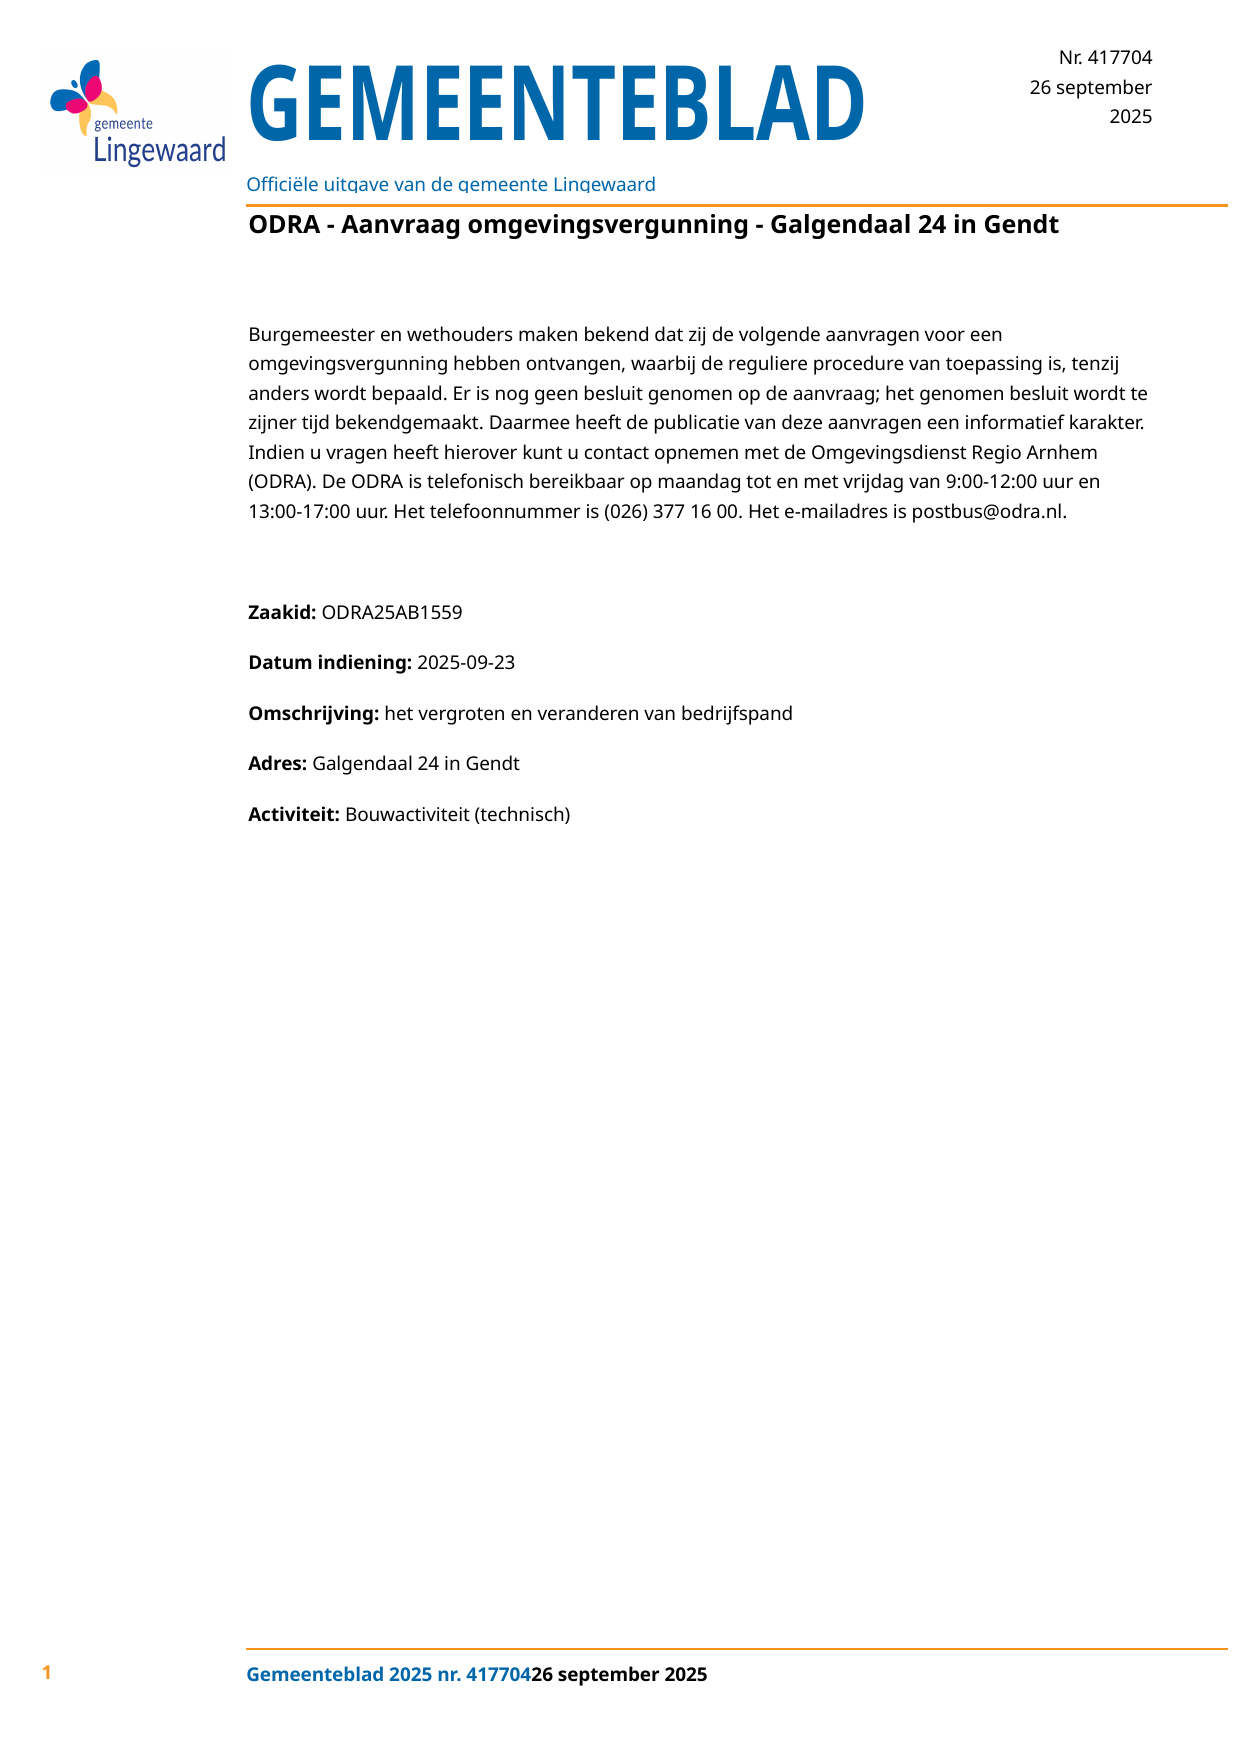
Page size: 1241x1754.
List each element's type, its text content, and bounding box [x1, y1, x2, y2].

text Zaakid: ODRA25AB1559 [248, 599, 1152, 625]
text Adres: Galgendaal 24 in Gendt [248, 750, 1152, 776]
text Burgemeester en wethouders maken bekend dat zij de volgende aanvragen voor een omgevingsvergunning hebben ontvangen, waarbij de reguliere procedure van toepassing is, tenzij anders wordt bepaald. Er is nog geen besluit genomen op de aanvraag; het genomen besluit wordt te zijner tijd bekendgemaakt. Daarmee heeft de publicatie van deze aanvragen een informatief karakter. Indien u vragen heeft hierover kunt u contact opnemen met de Omgevingsdienst Regio Arnhem (ODRA). De ODRA is telefonisch bereikbaar op maandag tot en met vrijdag van 9:00-12:00 uur en 13:00-17:00 uur. Het telefoonnummer is (026) 377 16 00. Het e-mailadres is postbus@odra.nl. [248, 321, 1152, 524]
text Activiteit: Bouwactiviteit (technisch) [248, 801, 1152, 826]
text Omschrijving: het vergroten en veranderen van bedrijfspand [248, 700, 1152, 726]
picture [41, 47, 231, 172]
text Datum indiening: 2025-09-23 [248, 649, 1152, 675]
text ODRA - Aanvraag omgevingsvergunning - Galgendaal 24 in Gendt [248, 207, 1152, 241]
